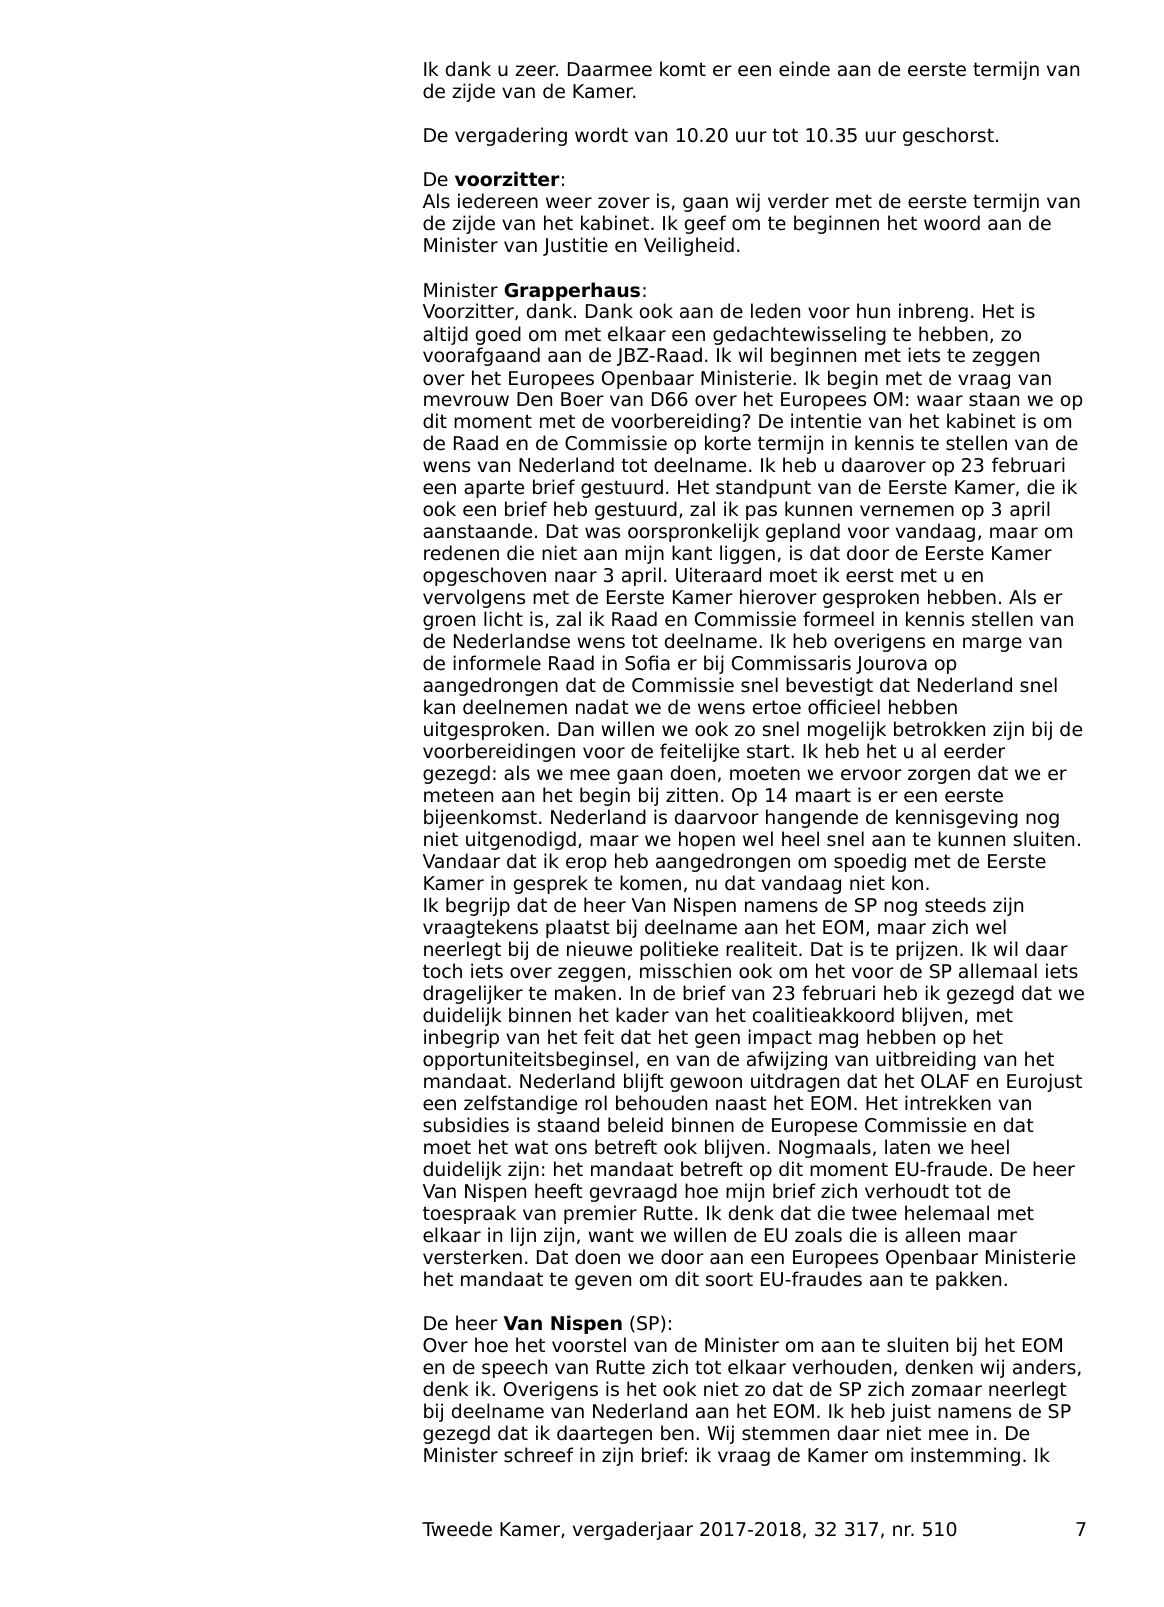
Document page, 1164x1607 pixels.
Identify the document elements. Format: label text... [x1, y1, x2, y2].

text Over hoe het voorstel van de Minister om aan te sluiten bij het EOM en de speech van Rutte zich tot elkaar verhouden, denken wij anders, denk ik. Overigens is het ook niet zo dat de SP zich zomaar neerlegt bij deelname van Nederland aan het EOM. Ik heb juist namens de SP gezegd dat ik daartegen ben. Wij stemmen daar niet mee in. De Minister schreef in zijn brief: ik vraag de Kamer om instemming. Ik [422, 1335, 1087, 1467]
text Als iedereen weer zover is, gaan wij verder met de eerste termijn van de zijde van het kabinet. Ik geef om te beginnen het woord aan de Minister van Justitie en Veiligheid. [422, 191, 1087, 257]
text Voorzitter, dank. Dank ook aan de leden voor hun inbreng. Het is altijd goed om met elkaar een gedachtewisseling te hebben, zo voorafgaand aan de JBZ-Raad. Ik wil beginnen met iets te zeggen over het Europees Openbaar Ministerie. Ik begin met de vraag van mevrouw Den Boer van D66 over het Europees OM: waar staan we op dit moment met de voorbereiding? De intentie van het kabinet is om de Raad en de Commissie op korte termijn in kennis te stellen van de wens van Nederland tot deelname. Ik heb u daarover op 23 februari een aparte brief gestuurd. Het standpunt van de Eerste Kamer, die ik ook een brief heb gestuurd, zal ik pas kunnen vernemen op 3 april aanstaande. Dat was oorspronkelijk gepland voor vandaag, maar om redenen die niet aan mijn kant liggen, is dat door de Eerste Kamer opgeschoven naar 3 april. Uiteraard moet ik eerst met u en vervolgens met de Eerste Kamer hierover gesproken hebben. Als er groen licht is, zal ik Raad en Commissie formeel in kennis stellen van de Nederlandse wens tot deelname. Ik heb overigens en marge van de informele Raad in Sofia er bij Commissaris Jourova op aangedrongen dat de Commissie snel bevestigt dat Nederland snel kan deelnemen nadat we de wens ertoe officieel hebben uitgesproken. Dan willen we ook zo snel mogelijk betrokken zijn bij de voorbereidingen voor de feitelijke start. Ik heb het u al eerder gezegd: als we mee gaan doen, moeten we ervoor zorgen dat we er meteen aan het begin bij zitten. Op 14 maart is er een eerste bijeenkomst. Nederland is daarvoor hangende de kennisgeving nog niet uitgenodigd, maar we hopen wel heel snel aan te kunnen sluiten. Vandaar dat ik erop heb aangedrongen om spoedig met de Eerste Kamer in gesprek te komen, nu dat vandaag niet kon. [422, 301, 1087, 895]
text De heer Van Nispen (SP): [422, 1313, 1087, 1335]
text De voorzitter: [422, 169, 1087, 191]
text Minister Grapperhaus: [422, 279, 1087, 301]
text De vergadering wordt van 10.20 uur tot 10.35 uur geschorst. [422, 125, 1087, 147]
text Ik begrijp dat de heer Van Nispen namens de SP nog steeds zijn vraagtekens plaatst bij deelname aan het EOM, maar zich wel neerlegt bij de nieuwe politieke realiteit. Dat is te prijzen. Ik wil daar toch iets over zeggen, misschien ook om het voor de SP allemaal iets dragelijker te maken. In de brief van 23 februari heb ik gezegd dat we duidelijk binnen het kader van het coalitieakkoord blijven, met inbegrip van het feit dat het geen impact mag hebben op het opportuniteitsbeginsel, en van de afwijzing van uitbreiding van het mandaat. Nederland blijft gewoon uitdragen dat het OLAF en Eurojust een zelfstandige rol behouden naast het EOM. Het intrekken van subsidies is staand beleid binnen de Europese Commissie en dat moet het wat ons betreft ook blijven. Nogmaals, laten we heel duidelijk zijn: het mandaat betreft op dit moment EU-fraude. De heer Van Nispen heeft gevraagd hoe mijn brief zich verhoudt tot de toespraak van premier Rutte. Ik denk dat die twee helemaal met elkaar in lijn zijn, want we willen de EU zoals die is alleen maar versterken. Dat doen we door aan een Europees Openbaar Ministerie het mandaat te geven om dit soort EU-fraudes aan te pakken. [422, 895, 1087, 1291]
text Ik dank u zeer. Daarmee komt er een einde aan de eerste termijn van de zijde van de Kamer. [422, 59, 1087, 103]
